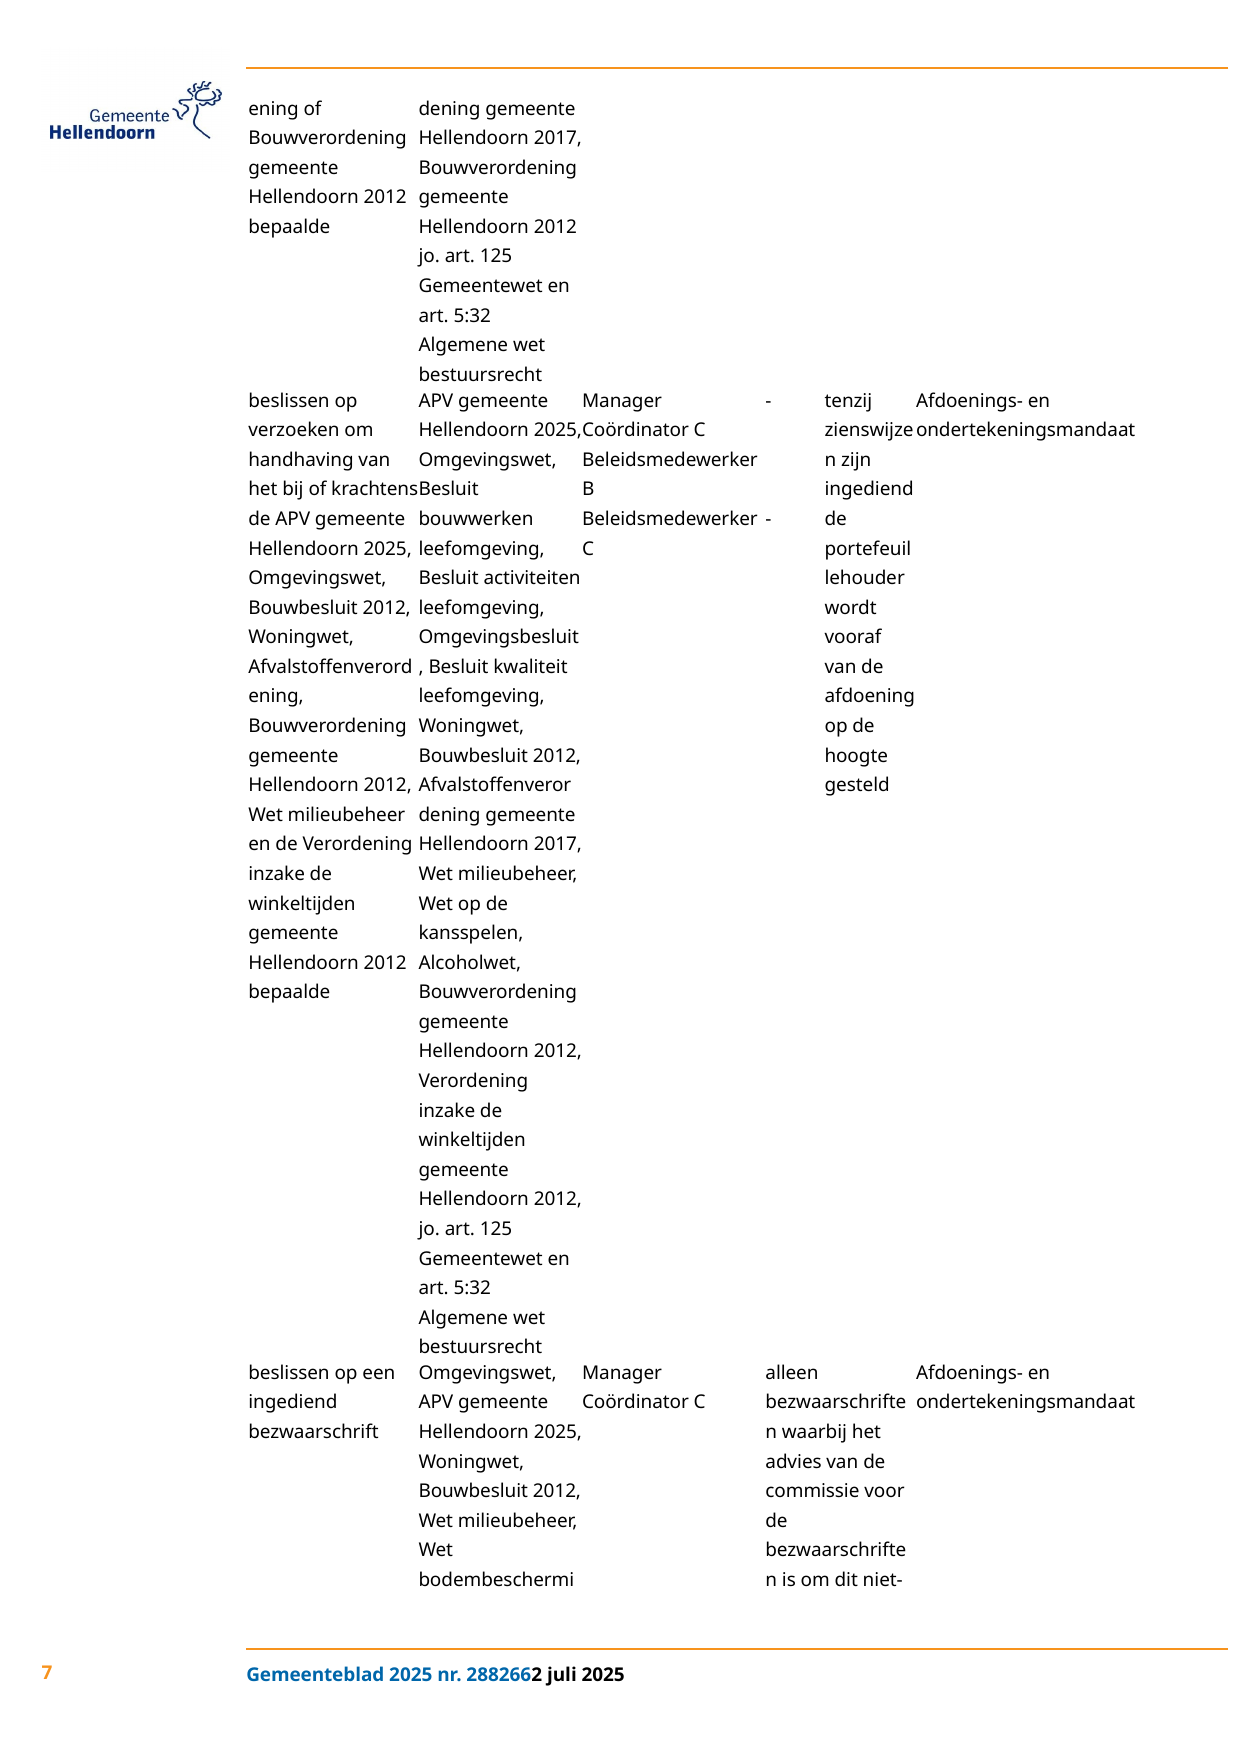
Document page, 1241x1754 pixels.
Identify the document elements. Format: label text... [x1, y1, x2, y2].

table_cell [916, 95, 1152, 387]
table_cell alleen bezwaarschriften waarbij het advies van de commissie voor de bezwaarschriften is om dit niet- [765, 1359, 916, 1592]
table_cell Omgevingswet, APV gemeente Hellendoorn 2025, Woningwet, Bouwbesluit 2012, Wet milieubeheer, Wet bodembeschermi [418, 1359, 582, 1592]
table_cell APV gemeente Hellendoorn 2025, Omgevingswet, Besluit bouwwerken leefomgeving, Besluit activiteiten leefomgeving, Omgevingsbesluit, Besluit kwaliteit leefomgeving, Woningwet, Bouwbesluit 2012, Afvalstoffenverordening gemeente Hellendoorn 2017, Wet milieubeheer, Wet op de kansspelen, Alcoholwet, Bouwverordening gemeente Hellendoorn 2012, Verordening inzake de winkeltijden gemeente Hellendoorn 2012, jo. art. 125 Gemeentewet en art. 5:32 Algemene wet bestuursrecht [418, 387, 582, 1359]
table_cell Afdoenings- en ondertekeningsmandaat [916, 1359, 1152, 1592]
picture [41, 47, 231, 172]
table_cell tenzij zienswijzen zijn ingediend de portefeuillehouder wordt vooraf van de afdoening op de hoogte gesteld [765, 387, 916, 1359]
table_cell Afdoenings- en ondertekeningsmandaat [916, 387, 1152, 1359]
table_cell ening of Bouwverordening gemeente Hellendoorn 2012 bepaalde [248, 95, 418, 387]
table_cell dening gemeente Hellendoorn 2017, Bouwverordening gemeente Hellendoorn 2012 jo. art. 125 Gemeentewet en art. 5:32 Algemene wet bestuursrecht [418, 95, 582, 387]
table_cell beslissen op verzoeken om handhaving van het bij of krachtens de APV gemeente Hellendoorn 2025, Omgevingswet, Bouwbesluit 2012, Woningwet, Afvalstoffenverordening, Bouwverordening gemeente Hellendoorn 2012, Wet milieubeheer en de Verordening inzake de winkeltijden gemeente Hellendoorn 2012 bepaalde [248, 387, 418, 1359]
table_cell [765, 95, 916, 387]
table_cell Manager Coördinator C Beleidsmedewerker B Beleidsmedewerker C [582, 387, 765, 1359]
table_cell Manager Coördinator C [582, 1359, 765, 1592]
table_cell [582, 95, 765, 387]
table_cell beslissen op een ingediend bezwaarschrift [248, 1359, 418, 1592]
